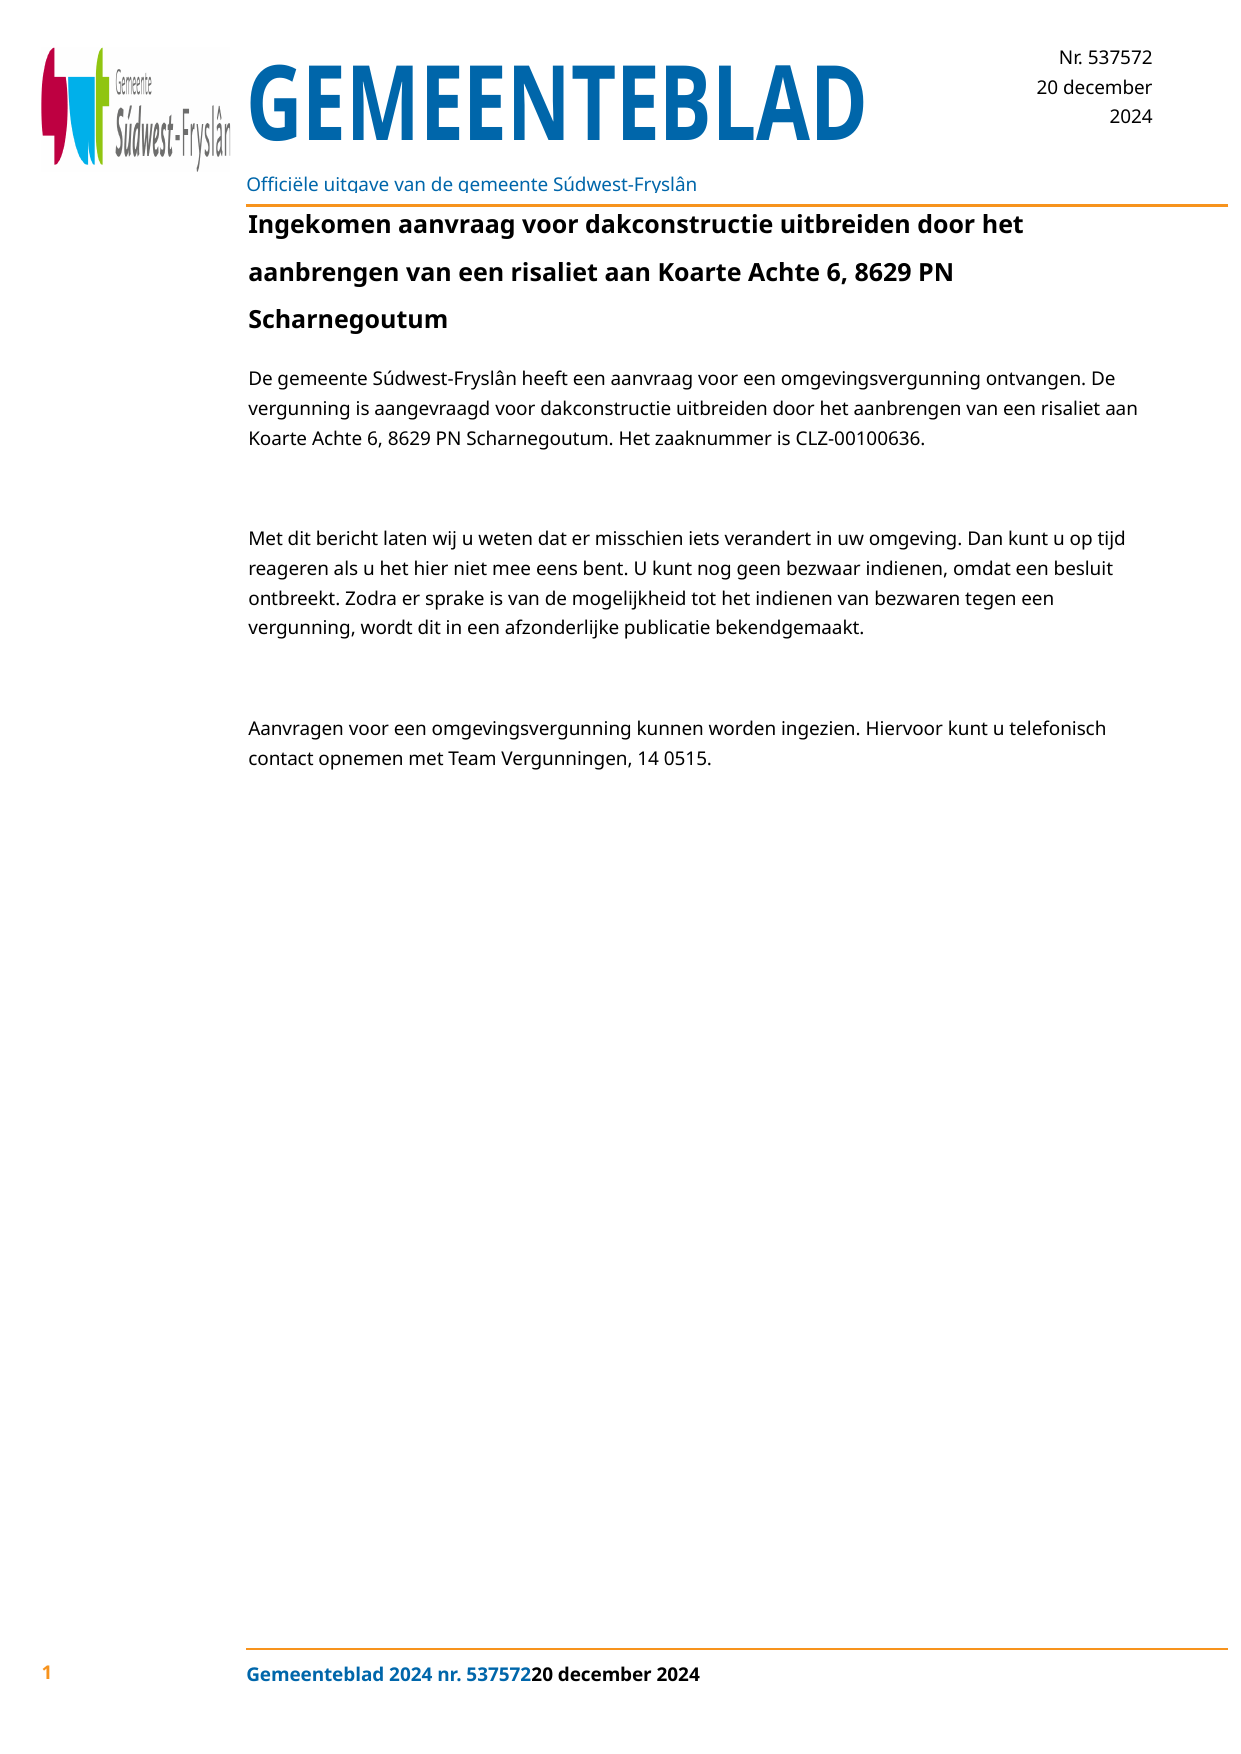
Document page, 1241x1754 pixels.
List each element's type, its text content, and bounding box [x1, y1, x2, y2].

text De gemeente Súdwest-Fryslân heeft een aanvraag voor een omgevingsvergunning ontvangen. De vergunning is aangevraagd voor dakconstructie uitbreiden door het aanbrengen van een risaliet aan Koarte Achte 6, 8629 PN Scharnegoutum. Het zaaknummer is CLZ-00100636. [248, 366, 1152, 450]
text Met dit bericht laten wij u weten dat er misschien iets verandert in uw omgeving. Dan kunt u op tijd reageren als u het hier niet mee eens bent. U kunt nog geen bezwaar indienen, omdat een besluit ontbreekt. Zodra er sprake is van de mogelijkheid tot het indienen van bezwaren tegen een vergunning, wordt dit in een afzonderlijke publicatie bekendgemaakt. [248, 526, 1152, 640]
text Aanvragen voor een omgevingsvergunning kunnen worden ingezien. Hiervoor kunt u telefonisch contact opnemen met Team Vergunningen, 14 0515. [248, 715, 1152, 770]
text Ingekomen aanvraag voor dakconstructie uitbreiden door het aanbrengen van een risaliet aan Koarte Achte 6, 8629 PN Scharnegoutum [248, 207, 1152, 336]
picture [41, 47, 231, 172]
